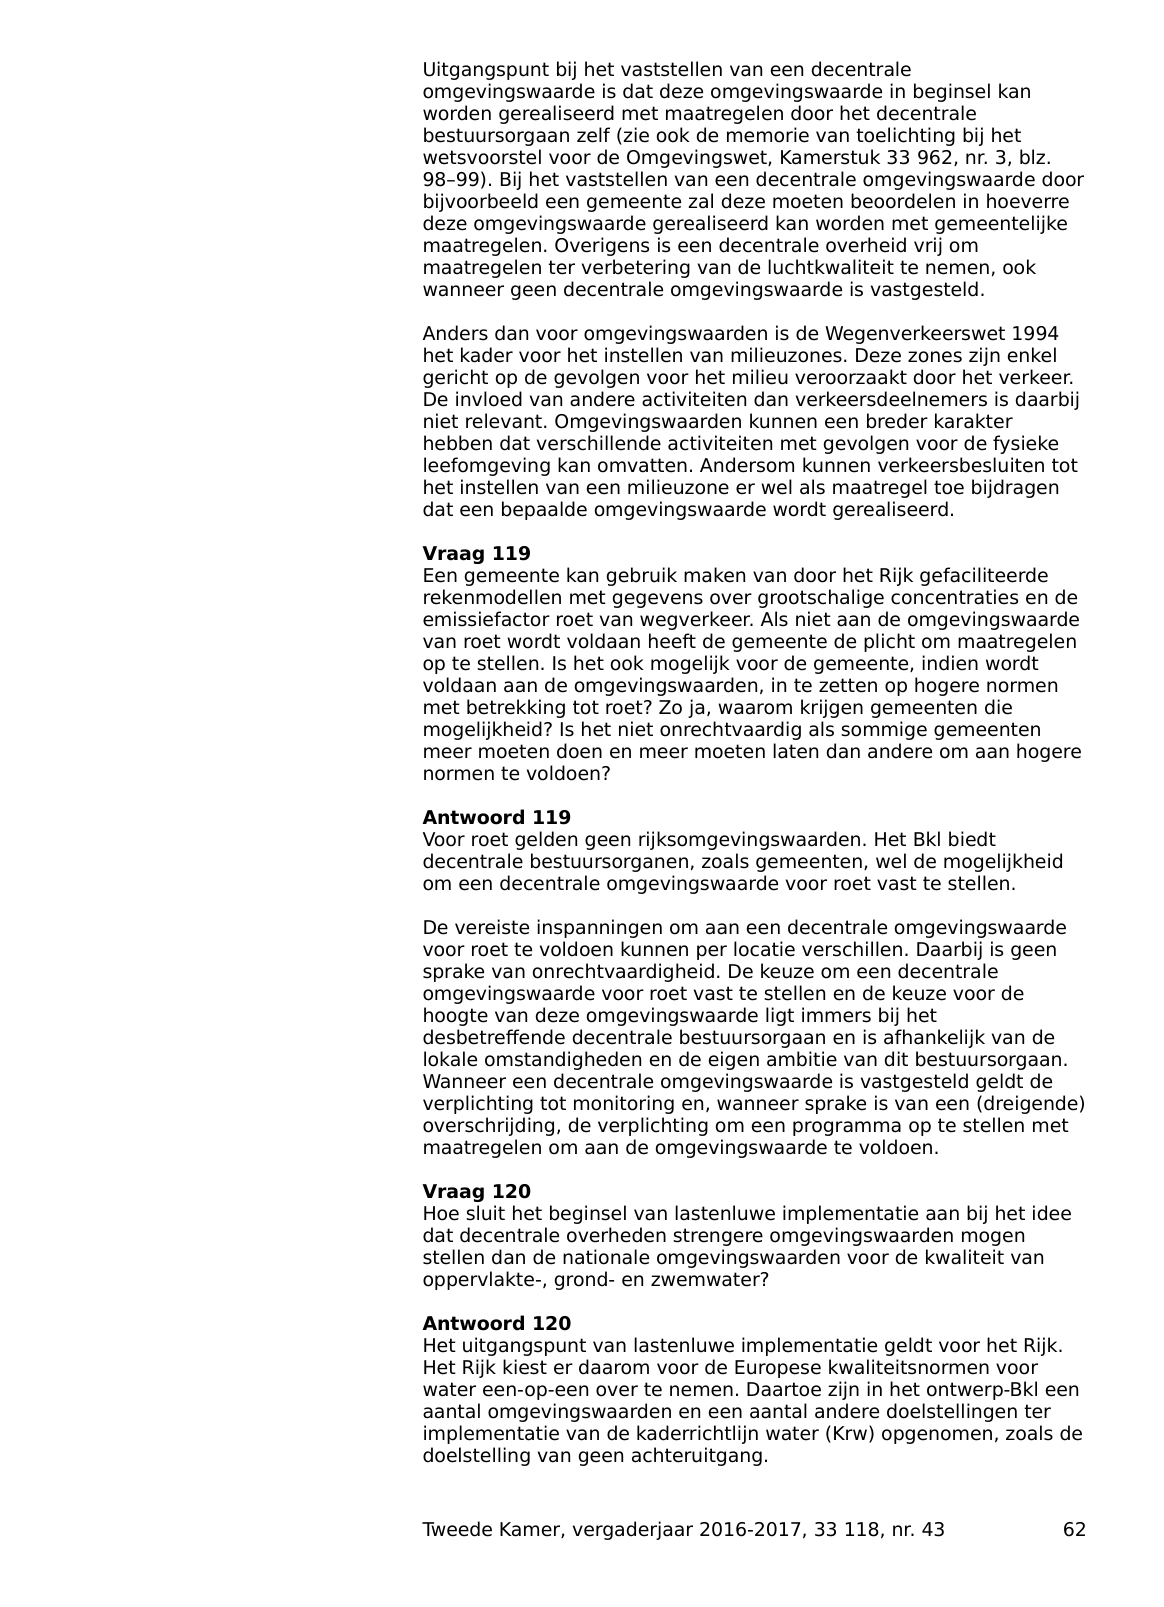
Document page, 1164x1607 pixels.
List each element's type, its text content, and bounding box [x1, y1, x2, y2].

text Vraag 119 [422, 543, 1087, 565]
text Het uitgangspunt van lastenluwe implementatie geldt voor het Rijk. Het Rijk kiest er daarom voor de Europese kwaliteitsnormen voor water een-op-een over te nemen. Daartoe zijn in het ontwerp-Bkl een aantal omgevingswaarden en een aantal andere doelstellingen ter implementatie van de kaderrichtlijn water (Krw) opgenomen, zoals de doelstelling van geen achteruitgang. [422, 1335, 1087, 1467]
text Voor roet gelden geen rijksomgevingswaarden. Het Bkl biedt decentrale bestuursorganen, zoals gemeenten, wel de mogelijkheid om een decentrale omgevingswaarde voor roet vast te stellen. [422, 829, 1087, 895]
text Vraag 120 [422, 1181, 1087, 1203]
text Antwoord 120 [422, 1313, 1087, 1335]
text Antwoord 119 [422, 807, 1087, 829]
text Een gemeente kan gebruik maken van door het Rijk gefaciliteerde rekenmodellen met gegevens over grootschalige concentraties en de emissiefactor roet van wegverkeer. Als niet aan de omgevingswaarde van roet wordt voldaan heeft de gemeente de plicht om maatregelen op te stellen. Is het ook mogelijk voor de gemeente, indien wordt voldaan aan de omgevingswaarden, in te zetten op hogere normen met betrekking tot roet? Zo ja, waarom krijgen gemeenten die mogelijkheid? Is het niet onrechtvaardig als sommige gemeenten meer moeten doen en meer moeten laten dan andere om aan hogere normen te voldoen? [422, 565, 1087, 785]
text Hoe sluit het beginsel van lastenluwe implementatie aan bij het idee dat decentrale overheden strengere omgevingswaarden mogen stellen dan de nationale omgevingswaarden voor de kwaliteit van oppervlakte-, grond- en zwemwater? [422, 1203, 1087, 1291]
text Anders dan voor omgevingswaarden is de Wegenverkeerswet 1994 het kader voor het instellen van milieuzones. Deze zones zijn enkel gericht op de gevolgen voor het milieu veroorzaakt door het verkeer. De invloed van andere activiteiten dan verkeersdeelnemers is daarbij niet relevant. Omgevingswaarden kunnen een breder karakter hebben dat verschillende activiteiten met gevolgen voor de fysieke leefomgeving kan omvatten. Andersom kunnen verkeersbesluiten tot het instellen van een milieuzone er wel als maatregel toe bijdragen dat een bepaalde omgevingswaarde wordt gerealiseerd. [422, 323, 1087, 521]
text Uitgangspunt bij het vaststellen van een decentrale omgevingswaarde is dat deze omgevingswaarde in beginsel kan worden gerealiseerd met maatregelen door het decentrale bestuursorgaan zelf (zie ook de memorie van toelichting bij het wetsvoorstel voor de Omgevingswet, Kamerstuk 33 962, nr. 3, blz. 98–99). Bij het vaststellen van een decentrale omgevingswaarde door bijvoorbeeld een gemeente zal deze moeten beoordelen in hoeverre deze omgevingswaarde gerealiseerd kan worden met gemeentelijke maatregelen. Overigens is een decentrale overheid vrij om maatregelen ter verbetering van de luchtkwaliteit te nemen, ook wanneer geen decentrale omgevingswaarde is vastgesteld. [422, 59, 1087, 301]
text De vereiste inspanningen om aan een decentrale omgevingswaarde voor roet te voldoen kunnen per locatie verschillen. Daarbij is geen sprake van onrechtvaardigheid. De keuze om een decentrale omgevingswaarde voor roet vast te stellen en de keuze voor de hoogte van deze omgevingswaarde ligt immers bij het desbetreffende decentrale bestuursorgaan en is afhankelijk van de lokale omstandigheden en de eigen ambitie van dit bestuursorgaan. Wanneer een decentrale omgevingswaarde is vastgesteld geldt de verplichting tot monitoring en, wanneer sprake is van een (dreigende) overschrijding, de verplichting om een programma op te stellen met maatregelen om aan de omgevingswaarde te voldoen. [422, 917, 1087, 1159]
